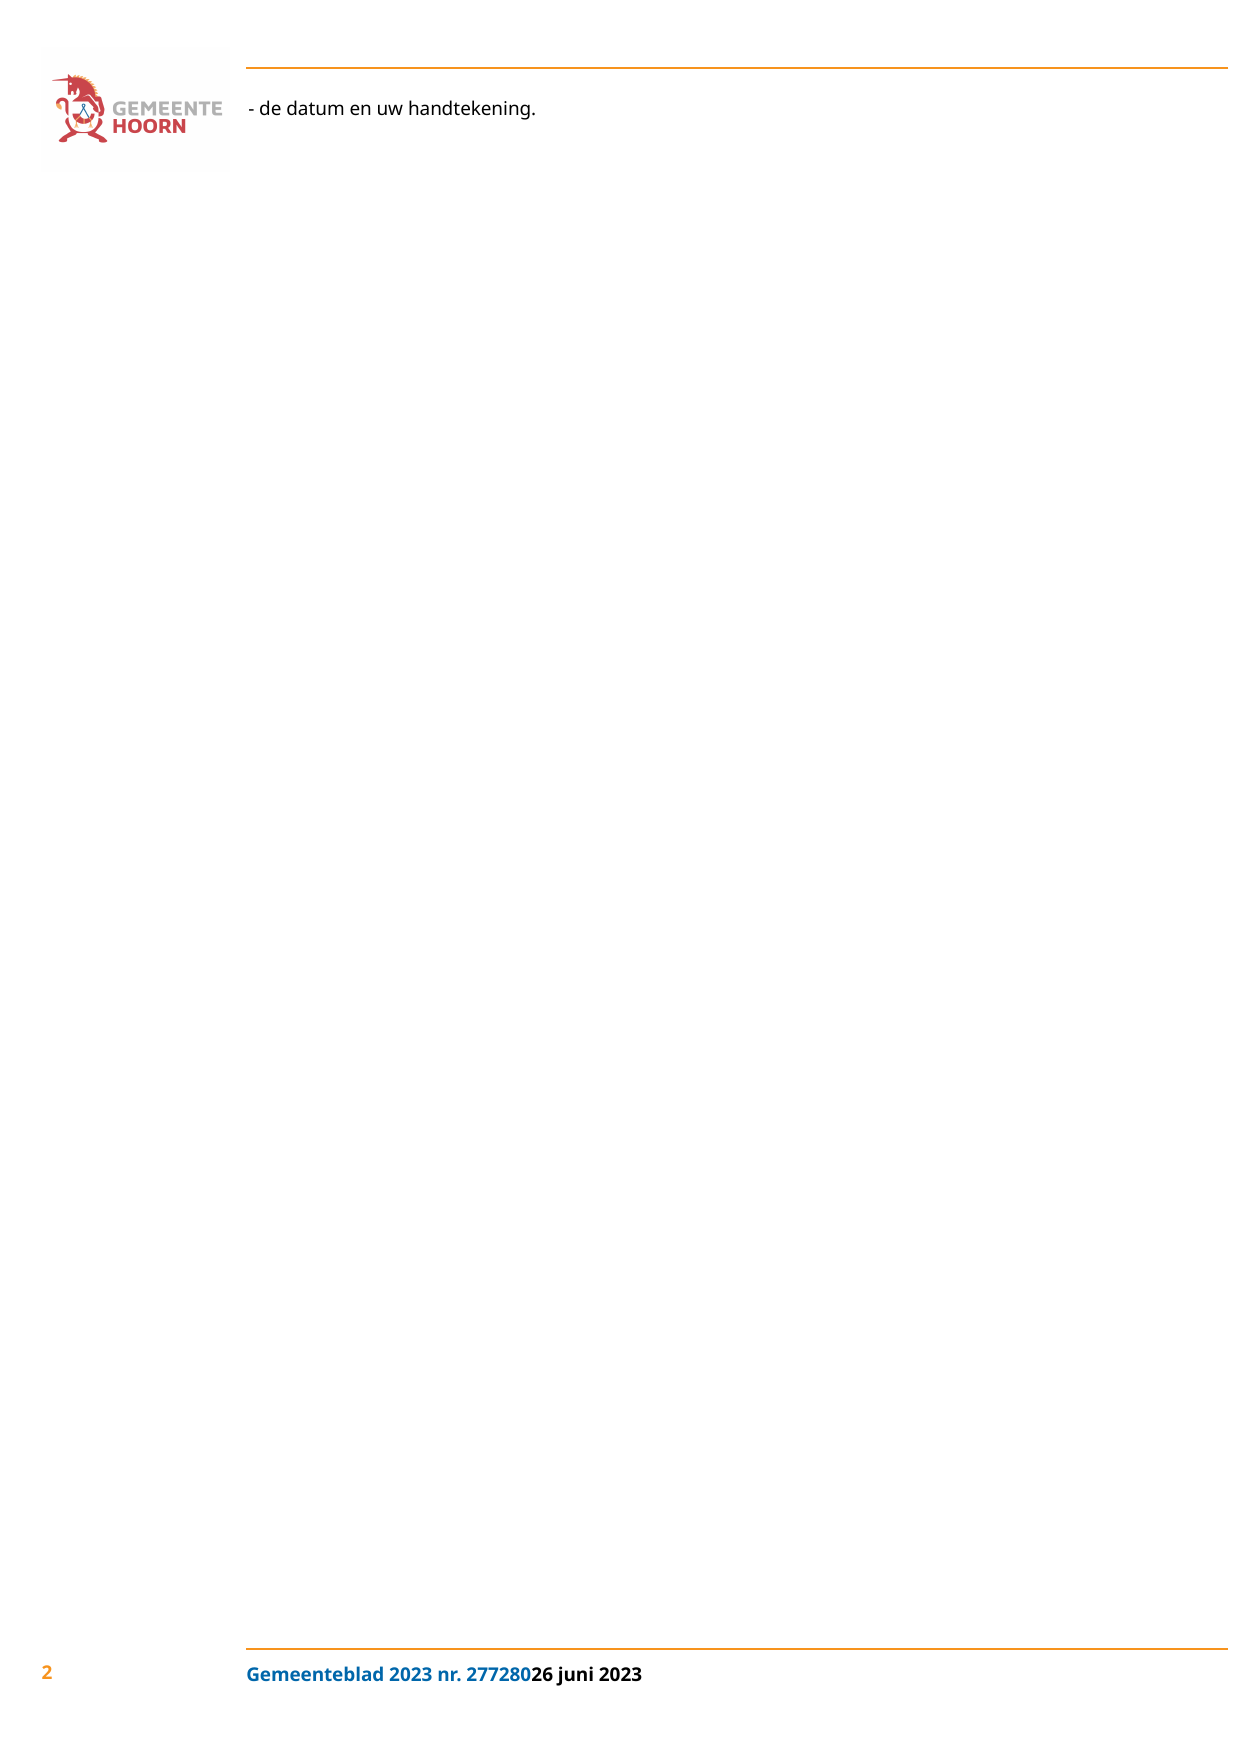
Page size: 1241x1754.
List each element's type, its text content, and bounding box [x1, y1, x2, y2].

picture [41, 47, 231, 172]
text - de datum en uw handtekening. [248, 95, 1152, 121]
